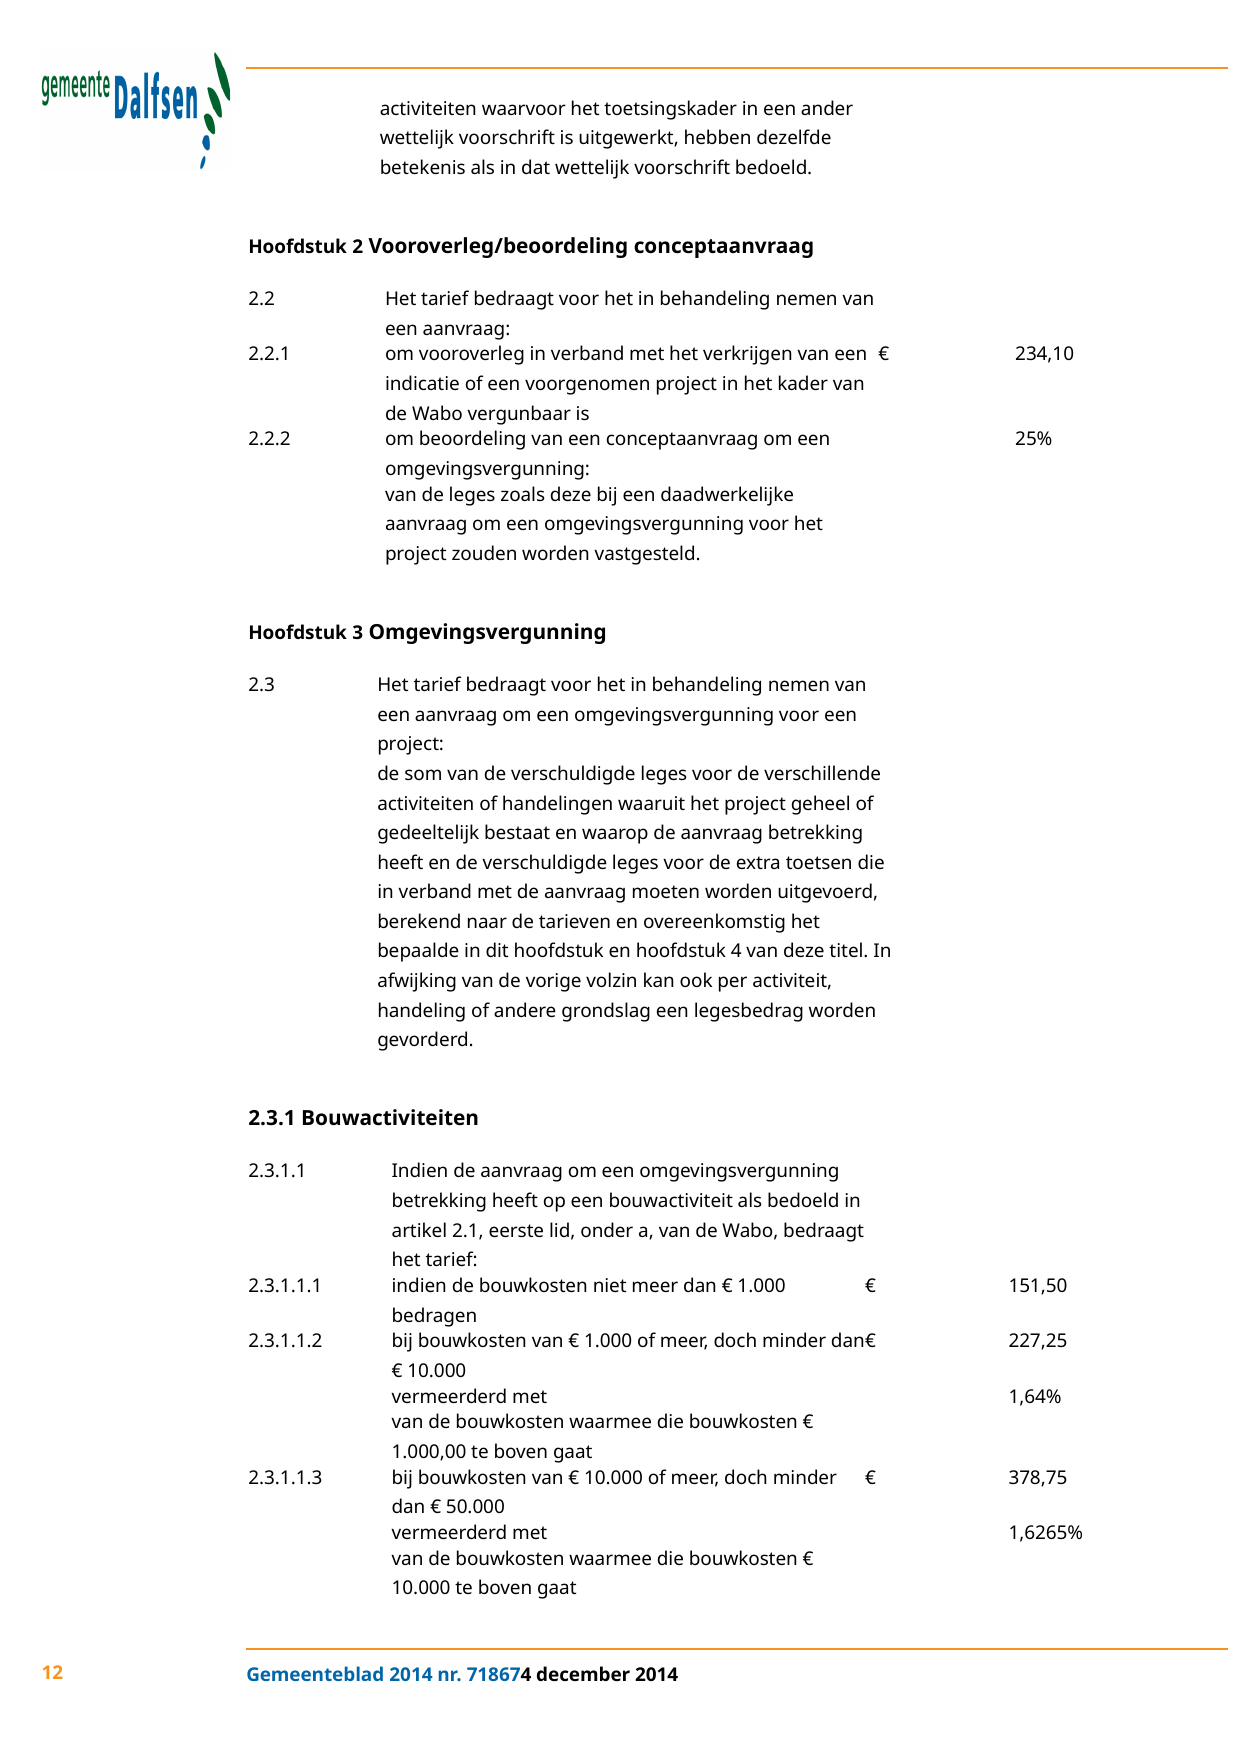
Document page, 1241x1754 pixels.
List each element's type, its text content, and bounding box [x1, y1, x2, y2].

table_cell [865, 1519, 1008, 1545]
table_cell [889, 95, 1020, 180]
table_cell [248, 481, 385, 566]
picture [41, 47, 231, 172]
table_cell activiteiten waarvoor het toetsingskader in een ander wettelijk voorschrift is uitgewerkt, hebben dezelfde betekenis als in dat wettelijk voorschrift bedoeld. [380, 95, 888, 180]
table_header [1023, 671, 1152, 1052]
table_header [1008, 1158, 1152, 1272]
table_cell € [865, 1328, 1008, 1383]
table_header [1015, 285, 1152, 341]
table_cell van de bouwkosten waarmee die bouwkosten € 10.000 te boven gaat [391, 1545, 865, 1600]
table_cell 2.2.2 [248, 426, 385, 481]
table_cell € [878, 341, 1015, 426]
table_cell [248, 1545, 391, 1600]
table_cell 234,10 [1015, 341, 1152, 426]
table_cell vermeerderd met [391, 1519, 865, 1545]
table_cell 1,64% [1008, 1383, 1152, 1408]
table_header 2.3.1.1 [248, 1158, 391, 1272]
table_cell 227,25 [1008, 1328, 1152, 1383]
table_cell [1020, 95, 1152, 180]
table_cell [1008, 1545, 1152, 1600]
table_cell [248, 1383, 391, 1408]
table_header [878, 285, 1015, 341]
table_cell bij bouwkosten van € 1.000 of meer, doch minder dan € 10.000 [391, 1328, 865, 1383]
table_header 2.2 [248, 285, 385, 341]
table_cell om beoordeling van een conceptaanvraag om een omgevingsvergunning: [385, 426, 878, 481]
table_cell 2.2.1 [248, 341, 385, 426]
table_cell vermeerderd met [391, 1383, 865, 1408]
table_header 2.3 [248, 671, 377, 1052]
table_cell € [865, 1464, 1008, 1519]
table_cell 25% [1015, 426, 1152, 481]
table_cell van de leges zoals deze bij een daadwerkelijke aanvraag om een omgevingsvergunning voor het project zouden worden vastgesteld. [385, 481, 878, 566]
table_cell [248, 95, 379, 180]
table_cell [1008, 1409, 1152, 1464]
table_cell € [865, 1272, 1008, 1327]
table_header Het tarief bedraagt voor het in behandeling nemen van een aanvraag: [385, 285, 878, 341]
table_cell [878, 481, 1015, 566]
table_header [865, 1158, 1008, 1272]
table_cell bij bouwkosten van € 10.000 of meer, doch minder dan € 50.000 [391, 1464, 865, 1519]
table_cell [865, 1383, 1008, 1408]
table_cell indien de bouwkosten niet meer dan € 1.000 bedragen [391, 1272, 865, 1327]
text Hoofdstuk 3 Omgevingsvergunning [248, 617, 1152, 646]
table_header [894, 671, 1022, 1052]
table_cell [865, 1545, 1008, 1600]
table_cell 2.3.1.1.2 [248, 1328, 391, 1383]
table_cell om vooroverleg in verband met het verkrijgen van een indicatie of een voorgenomen project in het kader van de Wabo vergunbaar is [385, 341, 878, 426]
table_cell 151,50 [1008, 1272, 1152, 1327]
table_cell [878, 426, 1015, 481]
table_cell [248, 1409, 391, 1464]
table_header Indien de aanvraag om een omgevingsvergunning betrekking heeft op een bouwactiviteit als bedoeld in artikel 2.1, eerste lid, onder a, van de Wabo, bedraagt het tarief: [391, 1158, 865, 1272]
table_cell [248, 1519, 391, 1545]
table_cell 2.3.1.1.3 [248, 1464, 391, 1519]
text 2.3.1 Bouwactiviteiten [248, 1103, 1152, 1132]
text Hoofdstuk 2 Vooroverleg/beoordeling conceptaanvraag [248, 231, 1152, 259]
table_cell 1,6265% [1008, 1519, 1152, 1545]
table_cell 2.3.1.1.1 [248, 1272, 391, 1327]
table_header Het tarief bedraagt voor het in behandeling nemen van een aanvraag om een omgevingsvergunning voor een project: de som van de verschuldigde leges voor de verschillende activiteiten of handelingen waaruit het project geheel of gedeeltelijk bestaat en waarop de aanvraag betrekking heeft en de verschuldigde leges voor de extra toetsen die in verband met de aanvraag moeten worden uitgevoerd, berekend naar de tarieven en overeenkomstig het bepaalde in dit hoofdstuk en hoofdstuk 4 van deze titel. In afwijking van de vorige volzin kan ook per activiteit, handeling of andere grondslag een legesbedrag worden gevorderd. [377, 671, 893, 1052]
table_cell van de bouwkosten waarmee die bouwkosten € 1.000,00 te boven gaat [391, 1409, 865, 1464]
table_cell [1015, 481, 1152, 566]
table_cell 378,75 [1008, 1464, 1152, 1519]
table_cell [865, 1409, 1008, 1464]
